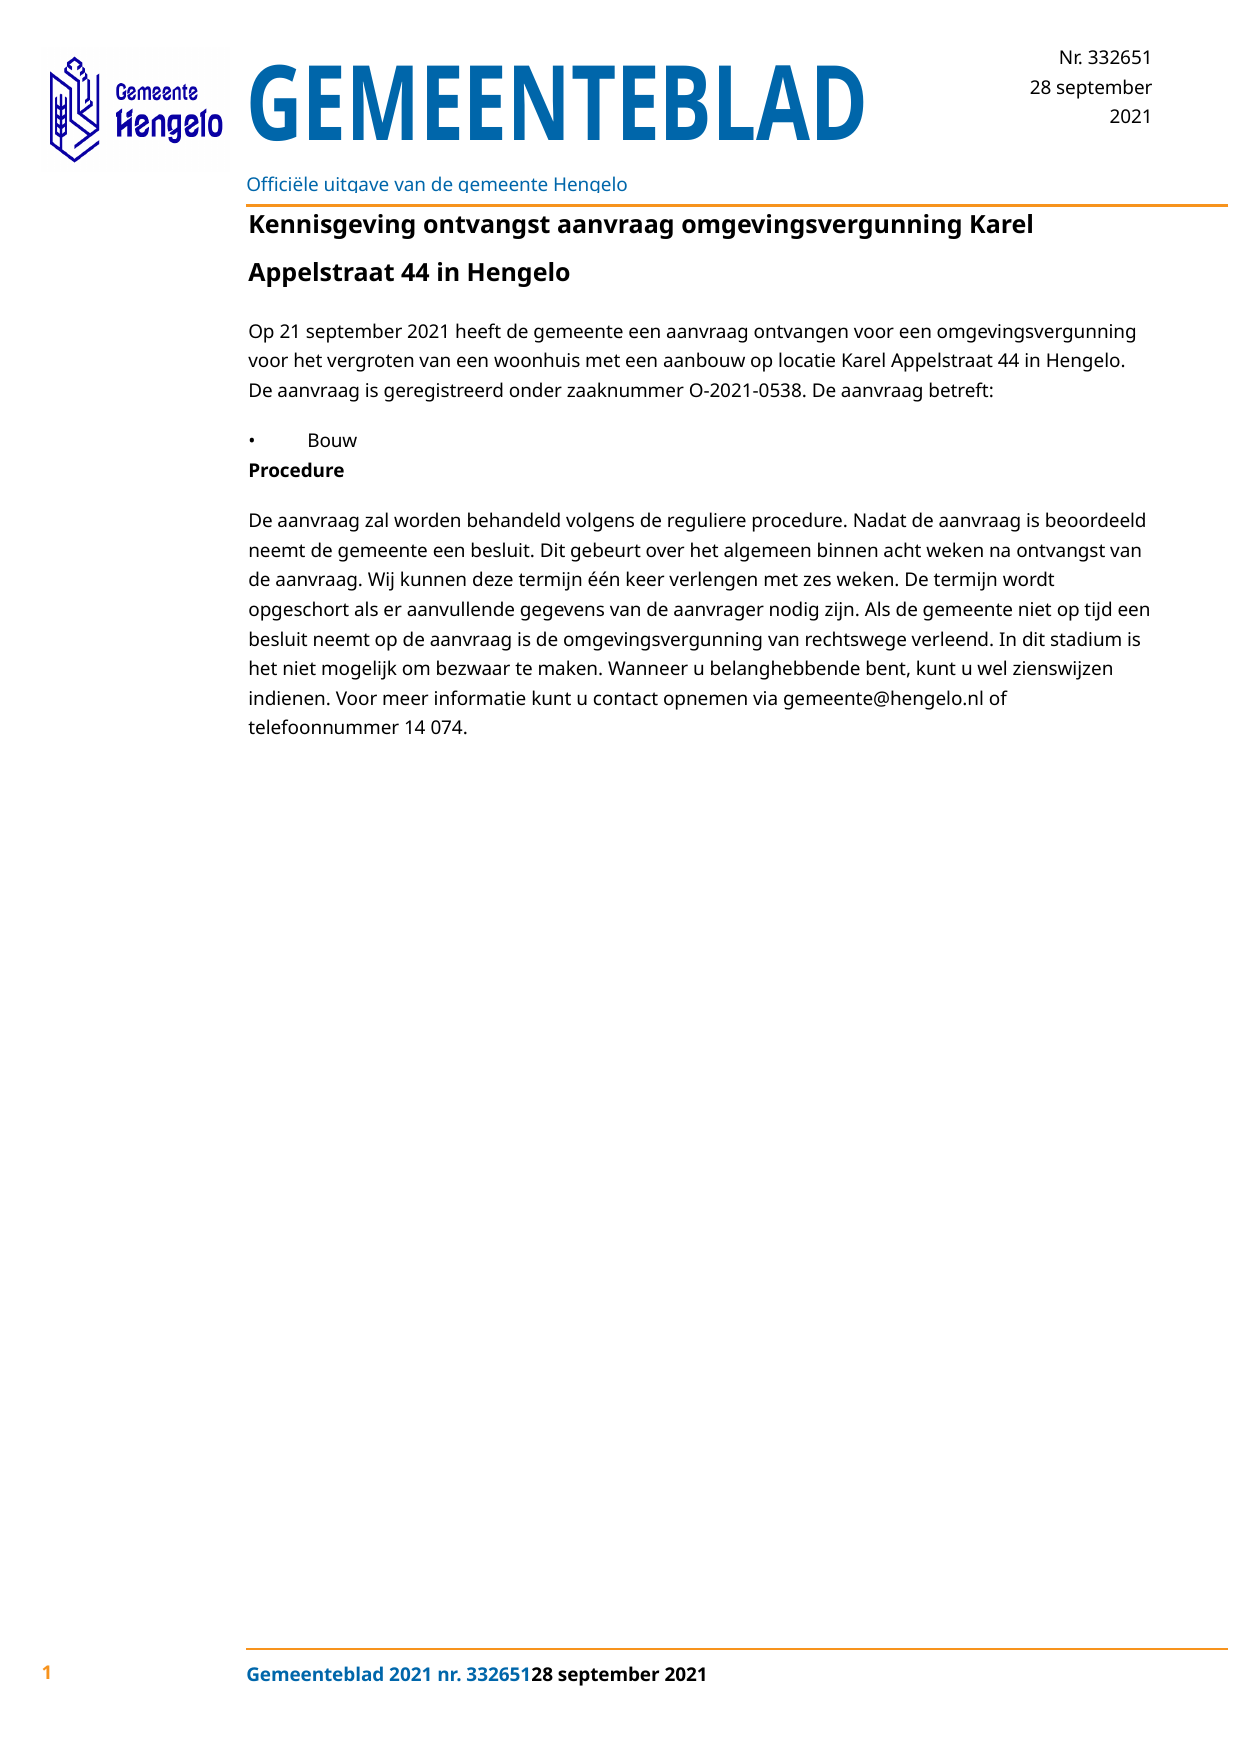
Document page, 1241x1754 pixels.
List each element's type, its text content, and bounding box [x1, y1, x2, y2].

picture [41, 47, 231, 172]
text Procedure [248, 457, 1152, 483]
text Kennisgeving ontvangst aanvraag omgevingsvergunning Karel Appelstraat 44 in Hengelo [248, 207, 1152, 288]
text De aanvraag zal worden behandeld volgens de reguliere procedure. Nadat de aanvraag is beoordeeld neemt de gemeente een besluit. Dit gebeurt over het algemeen binnen acht weken na ontvangst van de aanvraag. Wij kunnen deze termijn één keer verlengen met zes weken. De termijn wordt opgeschort als er aanvullende gegevens van de aanvrager nodig zijn. Als de gemeente niet op tijd een besluit neemt op de aanvraag is de omgevingsvergunning van rechtswege verleend. In dit stadium is het niet mogelijk om bezwaar te maken. Wanneer u belanghebbende bent, kunt u wel zienswijzen indienen. Voor meer informatie kunt u contact opnemen via gemeente@hengelo.nl of telefoonnummer 14 074. [248, 507, 1152, 740]
text Op 21 september 2021 heeft de gemeente een aanvraag ontvangen voor een omgevingsvergunning voor het vergroten van een woonhuis met een aanbouw op locatie Karel Appelstraat 44 in Hengelo. De aanvraag is geregistreerd onder zaaknummer O-2021-0538. De aanvraag betreft: [248, 318, 1152, 403]
list Bouw [248, 427, 1152, 453]
